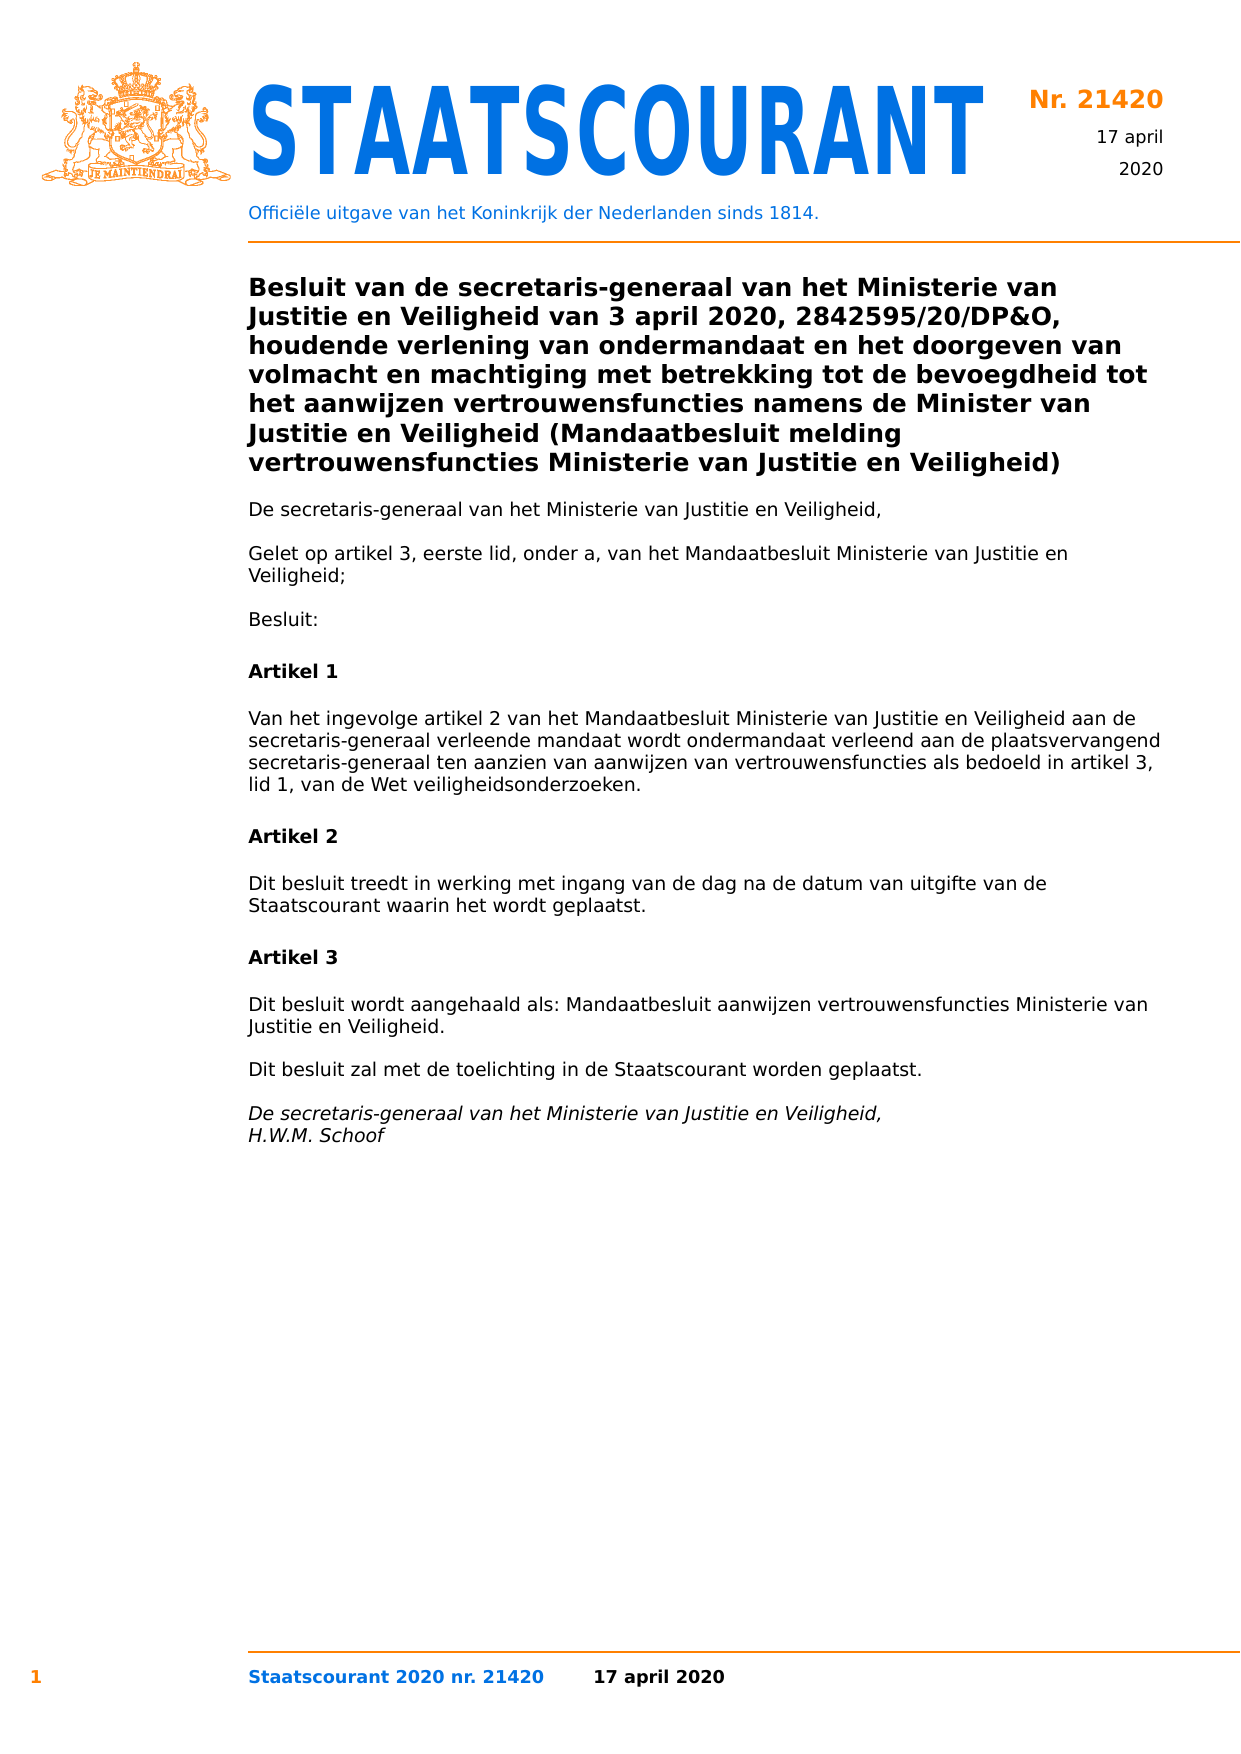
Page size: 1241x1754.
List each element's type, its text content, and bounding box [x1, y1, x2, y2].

table_header [25, 62, 248, 241]
text Besluit: [248, 609, 1163, 631]
subtitle Artikel 2 [248, 826, 1163, 848]
text Gelet op artikel 3, eerste lid, onder a, van het Mandaatbesluit Ministerie van Justitie en Veiligheid; [248, 543, 1163, 587]
text De secretaris-generaal van het Ministerie van Justitie en Veiligheid, H.W.M. Schoof [248, 1103, 1163, 1147]
table_cell Officiële uitgave van het Koninkrijk der Nederlanden sinds 1814. [248, 203, 1240, 241]
subtitle Artikel 3 [248, 947, 1163, 968]
text Dit besluit treedt in werking met ingang van de dag na de datum van uitgifte van de Staatscourant waarin het wordt geplaatst. [248, 873, 1163, 917]
subtitle Besluit van de secretaris-generaal van het Ministerie van Justitie en Veiligheid van 3 april 2020, 2842595/20/DP&O, houdende verlening van ondermandaat en het doorgeven van volmacht en machtiging met betrekking tot de bevoegdheid tot het aanwijzen vertrouwensfuncties namens de Minister van Justitie en Veiligheid (Mandaatbesluit melding vertrouwensfuncties Ministerie van Justitie en Veiligheid) [248, 273, 1163, 477]
picture [41, 62, 231, 186]
table_cell 2020 [998, 153, 1240, 203]
text Van het ingevolge artikel 2 van het Mandaatbesluit Ministerie van Justitie en Veiligheid aan de secretaris-generaal verleende mandaat wordt ondermandaat verleend aan de plaatsvervangend secretaris-generaal ten aanzien van aanwijzen van vertrouwensfuncties als bedoeld in artikel 3, lid 1, van de Wet veiligheidsonderzoeken. [248, 708, 1163, 796]
text Dit besluit wordt aangehaald als: Mandaatbesluit aanwijzen vertrouwensfuncties Ministerie van Justitie en Veiligheid. [248, 993, 1163, 1037]
subtitle Artikel 1 [248, 661, 1163, 683]
text Dit besluit zal met de toelichting in de Staatscourant worden geplaatst. [248, 1059, 1163, 1081]
table_header Nr. 21420 [998, 62, 1240, 121]
table_header STAATSCOURANT [248, 62, 998, 203]
table_cell 17 april [998, 121, 1240, 153]
text De secretaris-generaal van het Ministerie van Justitie en Veiligheid, [248, 499, 1163, 521]
